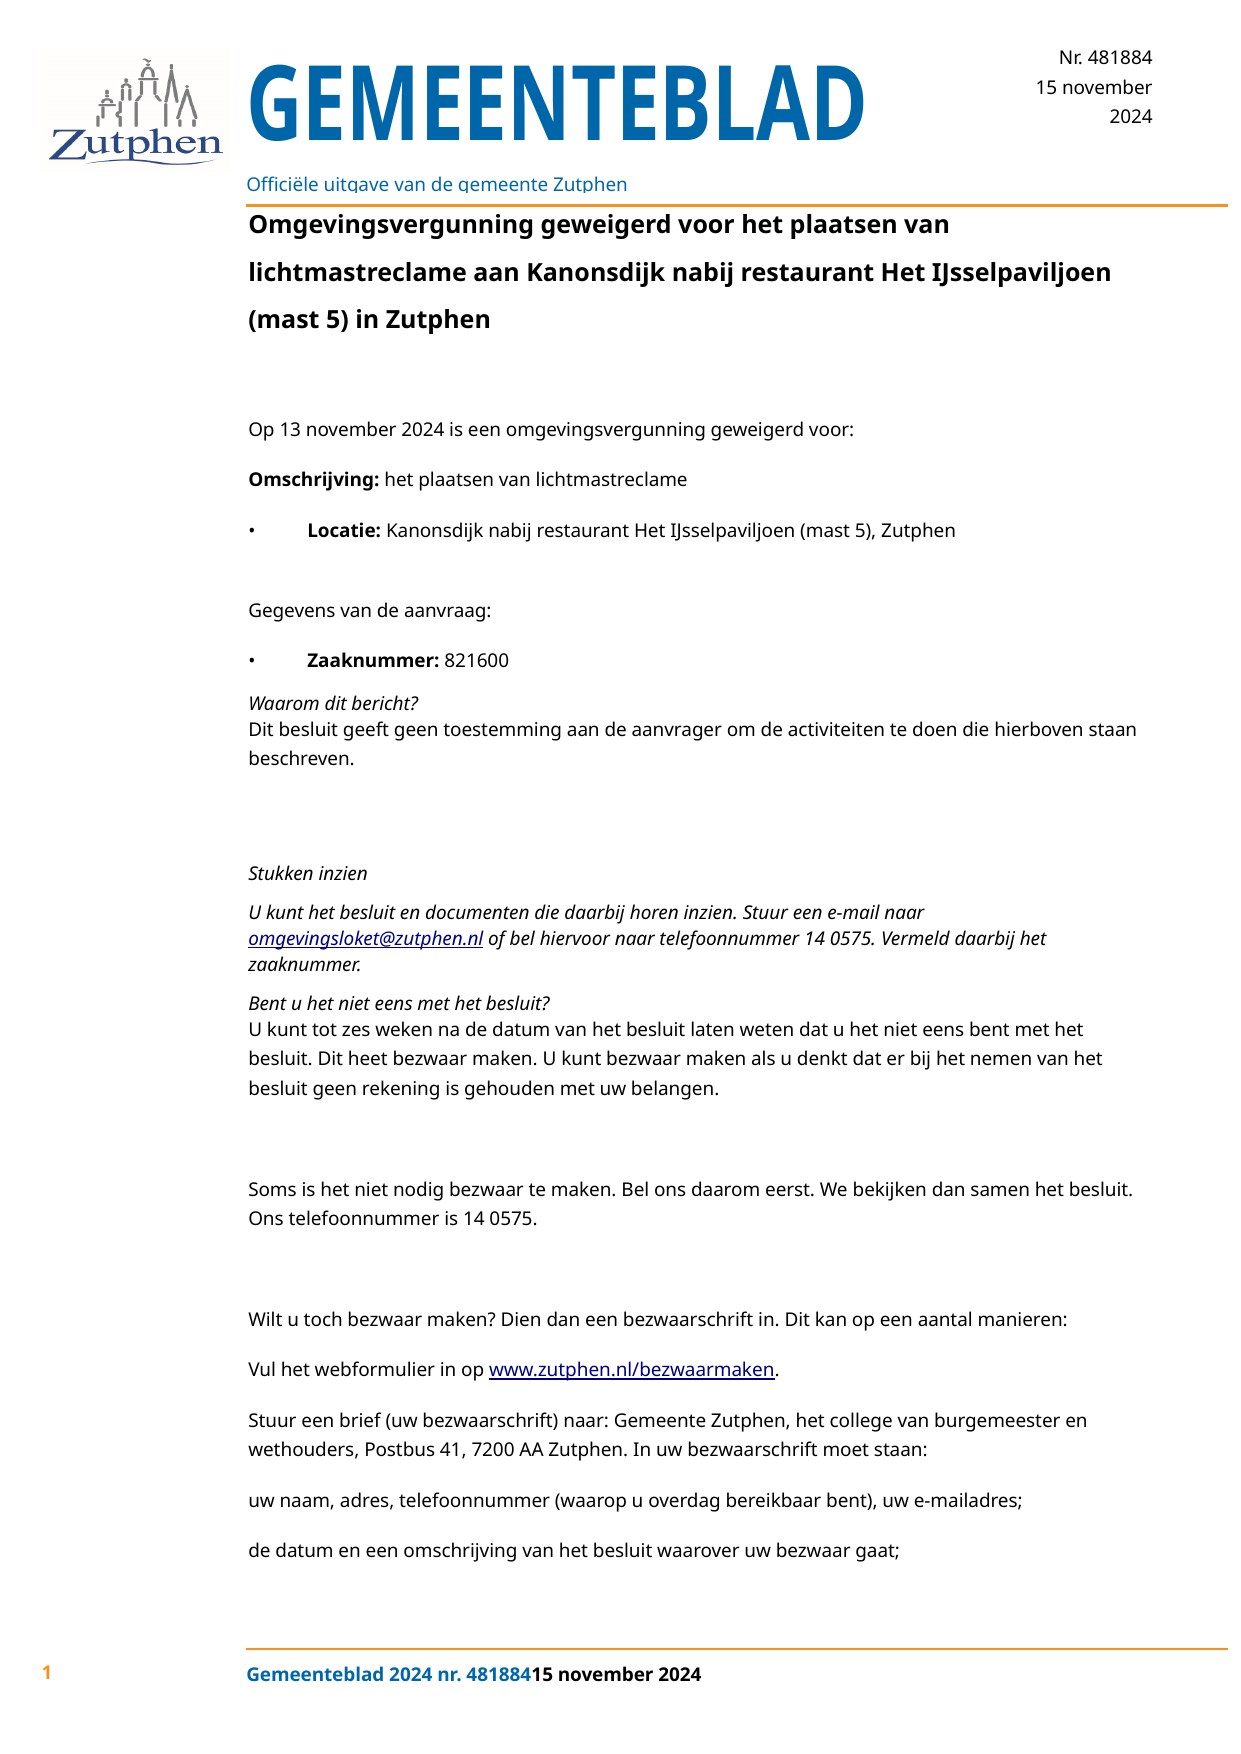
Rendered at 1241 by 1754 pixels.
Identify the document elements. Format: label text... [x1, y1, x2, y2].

text Dit besluit geeft geen toestemming aan de aanvrager om de activiteiten te doen die hierboven staan beschreven. [248, 716, 1152, 771]
text U kunt het besluit en documenten die daarbij horen inzien. Stuur een e-mail naar omgevingsloket@zutphen.nl of bel hiervoor naar telefoonnummer 14 0575. Vermeld daarbij het zaaknummer. [248, 899, 1152, 976]
text Stukken inzien [248, 860, 1152, 886]
text Vul het webformulier in op www.zutphen.nl/bezwaarmaken. [248, 1357, 1152, 1382]
text Omschrijving: het plaatsen van lichtmastreclame [248, 466, 1152, 492]
text Op 13 november 2024 is een omgevingsvergunning geweigerd voor: [248, 416, 1152, 442]
text U kunt tot zes weken na de datum van het besluit laten weten dat u het niet eens bent met het besluit. Dit heet bezwaar maken. U kunt bezwaar maken als u denkt dat er bij het nemen van het besluit geen rekening is gehouden met uw belangen. [248, 1016, 1152, 1101]
text Soms is het niet nodig bezwaar te maken. Bel ons daarom eerst. We bekijken dan samen het besluit. Ons telefoonnummer is 14 0575. [248, 1176, 1152, 1231]
text de datum en een omschrijving van het besluit waarover uw bezwaar gaat; [248, 1537, 1152, 1563]
list Zaaknummer: 821600 [248, 647, 1152, 673]
list Locatie: Kanonsdijk nabij restaurant Het IJsselpaviljoen (mast 5), Zutphen [248, 517, 1152, 542]
text Gegevens van de aanvraag: [248, 597, 1152, 622]
text Stuur een brief (uw bezwaarschrift) naar: Gemeente Zutphen, het college van burgemeester en wethouders, Postbus 41, 7200 AA Zutphen. In uw bezwaarschrift moet staan: [248, 1407, 1152, 1462]
text Wilt u toch bezwaar maken? Dien dan een bezwaarschrift in. Dit kan op een aantal manieren: [248, 1306, 1152, 1332]
text uw naam, adres, telefoonnummer (waarop u overdag bereikbaar bent), uw e-mailadres; [248, 1487, 1152, 1513]
text Bent u het niet eens met het besluit? [248, 990, 1152, 1016]
picture [41, 47, 231, 172]
text Waarom dit bericht? [248, 690, 1152, 716]
text Omgevingsvergunning geweigerd voor het plaatsen van lichtmastreclame aan Kanonsdijk nabij restaurant Het IJsselpaviljoen (mast 5) in Zutphen [248, 207, 1152, 336]
